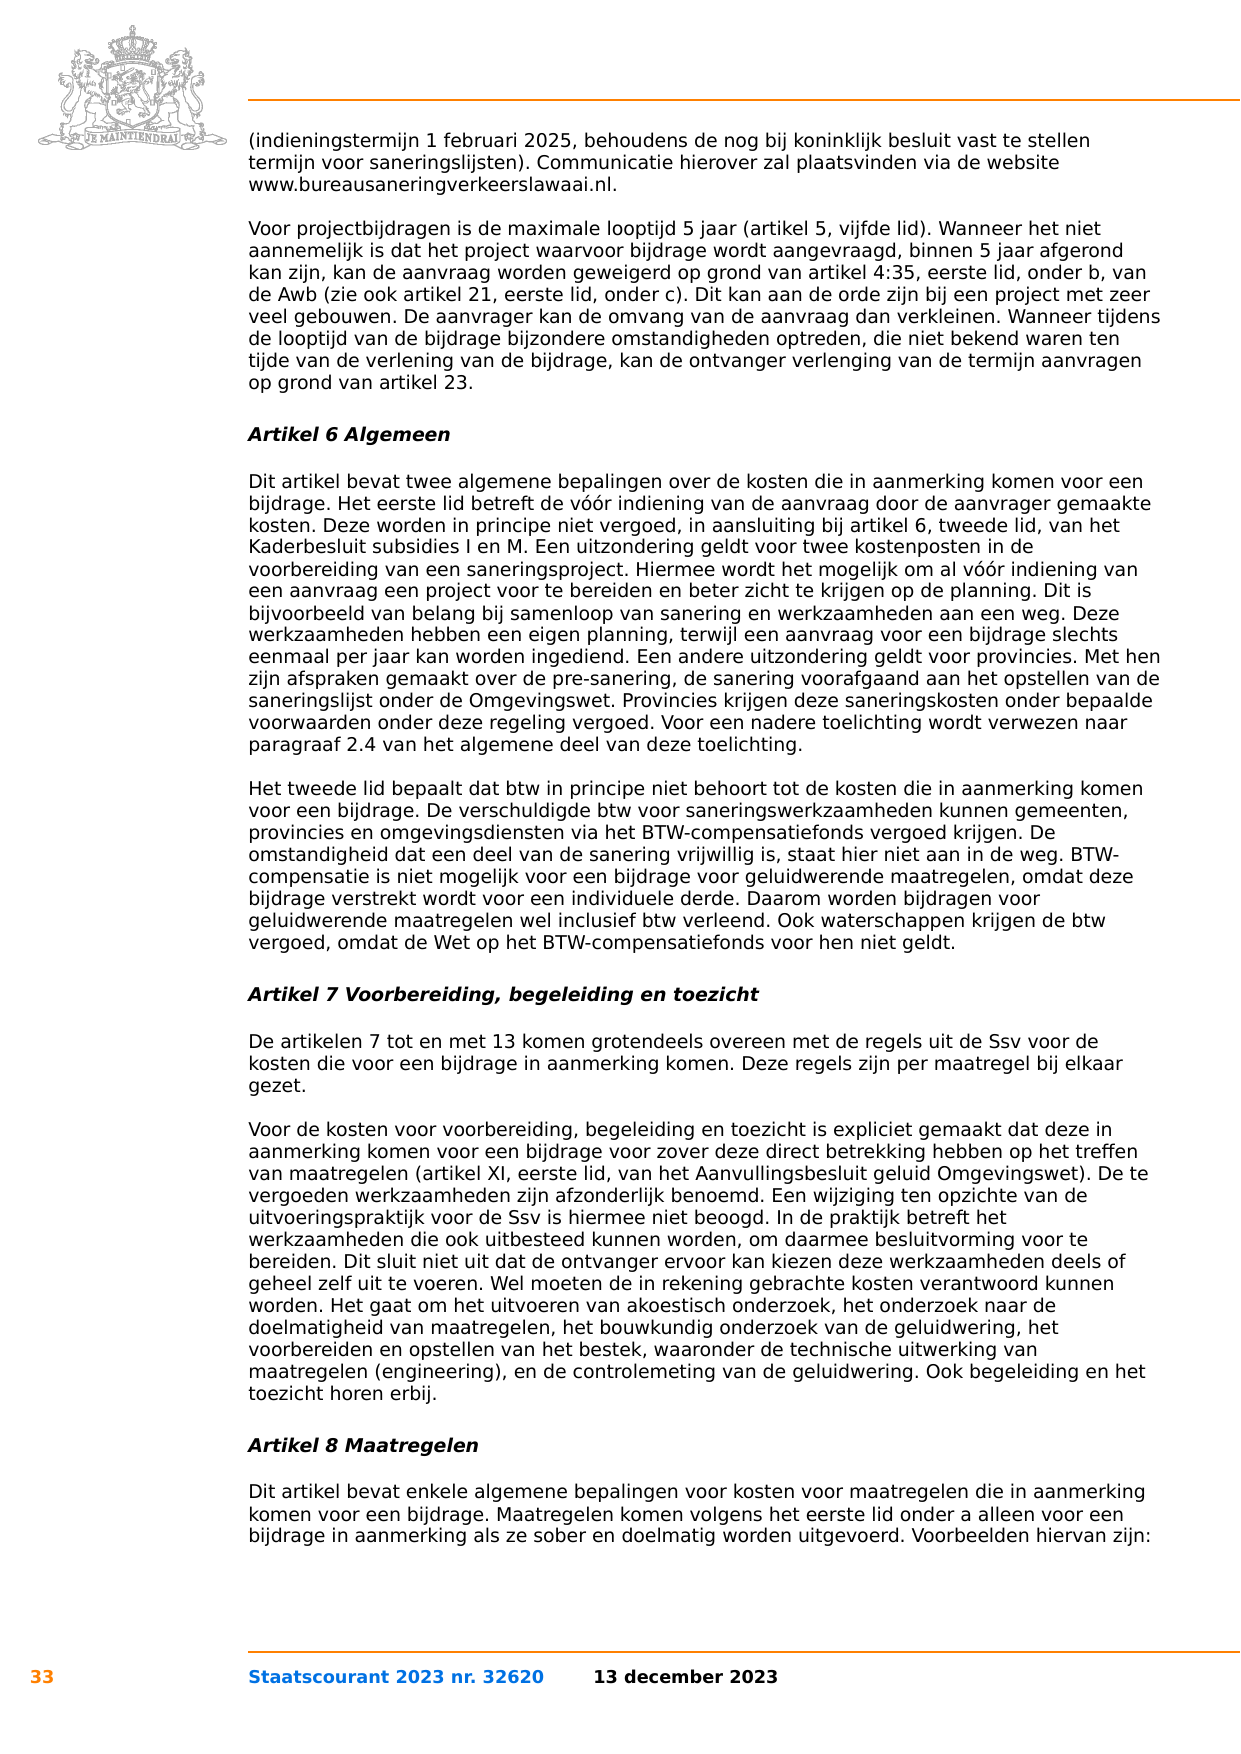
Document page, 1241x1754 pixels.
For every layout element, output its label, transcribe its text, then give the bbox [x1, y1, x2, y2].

text Voor de kosten voor voorbereiding, begeleiding en toezicht is expliciet gemaakt dat deze in aanmerking komen voor een bijdrage voor zover deze direct betrekking hebben op het treffen van maatregelen (artikel XI, eerste lid, van het Aanvullingsbesluit geluid Omgevingswet). De te vergoeden werkzaamheden zijn afzonderlijk benoemd. Een wijziging ten opzichte van de uitvoeringspraktijk voor de Ssv is hiermee niet beoogd. In de praktijk betreft het werkzaamheden die ook uitbesteed kunnen worden, om daarmee besluitvorming voor te bereiden. Dit sluit niet uit dat de ontvanger ervoor kan kiezen deze werkzaamheden deels of geheel zelf uit te voeren. Wel moeten de in rekening gebrachte kosten verantwoord kunnen worden. Het gaat om het uitvoeren van akoestisch onderzoek, het onderzoek naar de doelmatigheid van maatregelen, het bouwkundig onderzoek van de geluidwering, het voorbereiden en opstellen van het bestek, waaronder de technische uitwerking van maatregelen (engineering), en de controlemeting van de geluidwering. Ook begeleiding en het toezicht horen erbij. [248, 1119, 1163, 1404]
subtitle Artikel 7 Voorbereiding, begeleiding en toezicht [248, 984, 1163, 1006]
text Dit artikel bevat twee algemene bepalingen over de kosten die in aanmerking komen voor een bijdrage. Het eerste lid betreft de vóór indiening van de aanvraag door de aanvrager gemaakte kosten. Deze worden in principe niet vergoed, in aansluiting bij artikel 6, tweede lid, van het Kaderbesluit subsidies I en M. Een uitzondering geldt voor twee kostenposten in de voorbereiding van een saneringsproject. Hiermee wordt het mogelijk om al vóór indiening van een aanvraag een project voor te bereiden en beter zicht te krijgen op de planning. Dit is bijvoorbeeld van belang bij samenloop van sanering en werkzaamheden aan een weg. Deze werkzaamheden hebben een eigen planning, terwijl een aanvraag voor een bijdrage slechts eenmaal per jaar kan worden ingediend. Een andere uitzondering geldt voor provincies. Met hen zijn afspraken gemaakt over de pre-sanering, de sanering voorafgaand aan het opstellen van de saneringslijst onder de Omgevingswet. Provincies krijgen deze saneringskosten onder bepaalde voorwaarden onder deze regeling vergoed. Voor een nadere toelichting wordt verwezen naar paragraaf 2.4 van het algemene deel van deze toelichting. [248, 471, 1163, 756]
text Dit artikel bevat enkele algemene bepalingen voor kosten voor maatregelen die in aanmerking komen voor een bijdrage. Maatregelen komen volgens het eerste lid onder a alleen voor een bijdrage in aanmerking als ze sober en doelmatig worden uitgevoerd. Voorbeelden hiervan zijn: [248, 1481, 1163, 1547]
subtitle Artikel 8 Maatregelen [248, 1434, 1163, 1456]
text Het tweede lid bepaalt dat btw in principe niet behoort tot de kosten die in aanmerking komen voor een bijdrage. De verschuldigde btw voor saneringswerkzaamheden kunnen gemeenten, provincies en omgevingsdiensten via het BTW-compensatiefonds vergoed krijgen. De omstandigheid dat een deel van de sanering vrijwillig is, staat hier niet aan in de weg. BTW-compensatie is niet mogelijk voor een bijdrage voor geluidwerende maatregelen, omdat deze bijdrage verstrekt wordt voor een individuele derde. Daarom worden bijdragen voor geluidwerende maatregelen wel inclusief btw verleend. Ook waterschappen krijgen de btw vergoed, omdat de Wet op het BTW-compensatiefonds voor hen niet geldt. [248, 778, 1163, 954]
text De artikelen 7 tot en met 13 komen grotendeels overeen met de regels uit de Ssv voor de kosten die voor een bijdrage in aanmerking komen. Deze regels zijn per maatregel bij elkaar gezet. [248, 1031, 1163, 1097]
text Voor projectbijdragen is de maximale looptijd 5 jaar (artikel 5, vijfde lid). Wanneer het niet aannemelijk is dat het project waarvoor bijdrage wordt aangevraagd, binnen 5 jaar afgerond kan zijn, kan de aanvraag worden geweigerd op grond van artikel 4:35, eerste lid, onder b, van de Awb (zie ook artikel 21, eerste lid, onder c). Dit kan aan de orde zijn bij een project met zeer veel gebouwen. De aanvrager kan de omvang van de aanvraag dan verkleinen. Wanneer tijdens de looptijd van de bijdrage bijzondere omstandigheden optreden, die niet bekend waren ten tijde van de verlening van de bijdrage, kan de ontvanger verlenging van de termijn aanvragen op grond van artikel 23. [248, 218, 1163, 393]
text (indieningstermijn 1 februari 2025, behoudens de nog bij koninklijk besluit vast te stellen termijn voor saneringslijsten). Communicatie hierover zal plaatsvinden via de website www.bureausaneringverkeerslawaai.nl. [248, 130, 1163, 196]
picture [38, 25, 227, 150]
subtitle Artikel 6 Algemeen [248, 423, 1163, 446]
